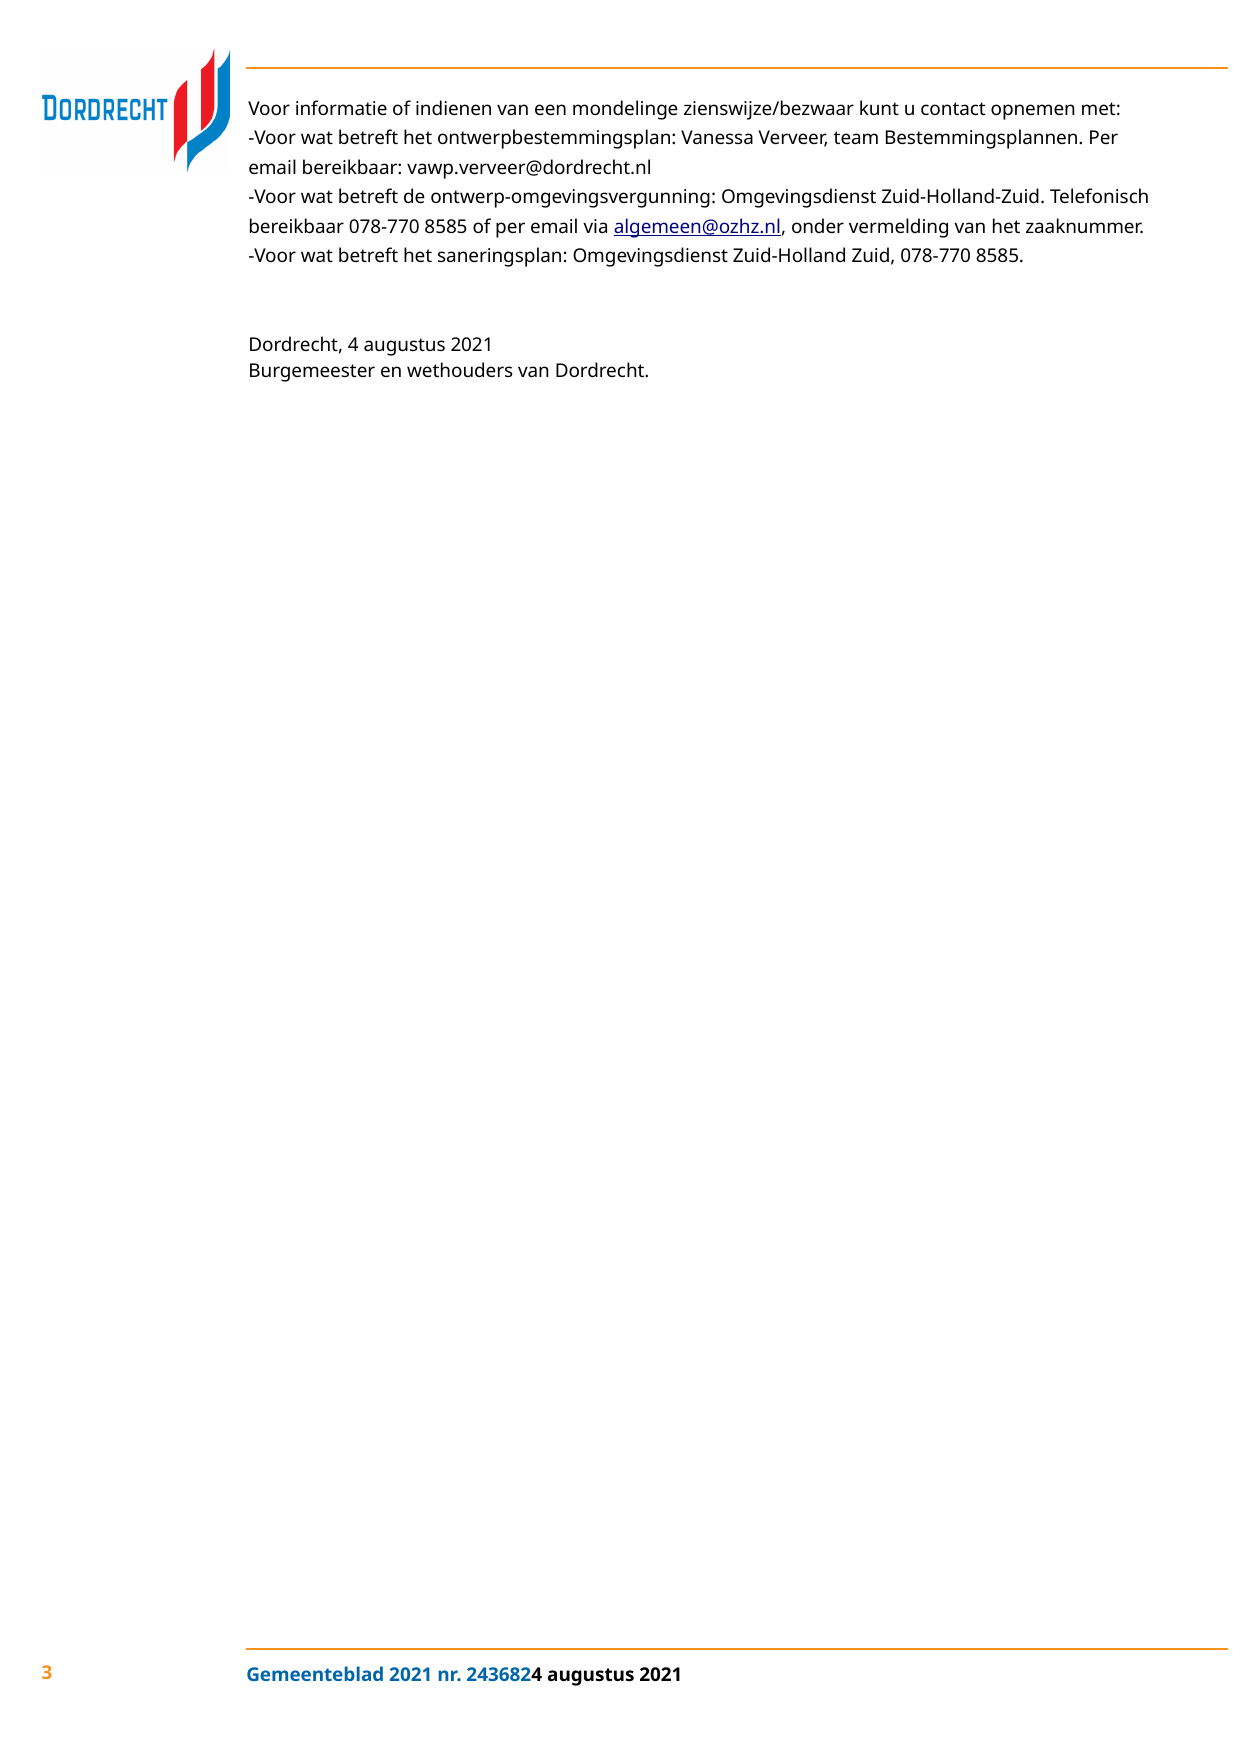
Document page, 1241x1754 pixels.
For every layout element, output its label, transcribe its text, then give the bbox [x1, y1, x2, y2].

text -Voor wat betreft het ontwerpbestemmingsplan: Vanessa Verveer, team Bestemmingsplannen. Per email bereikbaar: vawp.verveer@dordrecht.nl [248, 124, 1152, 180]
text -Voor wat betreft de ontwerp-omgevingsvergunning: Omgevingsdienst Zuid-Holland-Zuid. Telefonisch bereikbaar 078-770 8585 of per email via algemeen@ozhz.nl, onder vermelding van het zaaknummer. [248, 183, 1152, 239]
text Dordrecht, 4 augustus 2021 [248, 331, 1152, 357]
text -Voor wat betreft het saneringsplan: Omgevingsdienst Zuid-Holland Zuid, 078-770 8585. [248, 243, 1152, 268]
text Burgemeester en wethouders van Dordrecht. [248, 357, 1152, 383]
picture [41, 47, 231, 172]
text Voor informatie of indienen van een mondelinge zienswijze/bezwaar kunt u contact opnemen met: [248, 95, 1152, 121]
